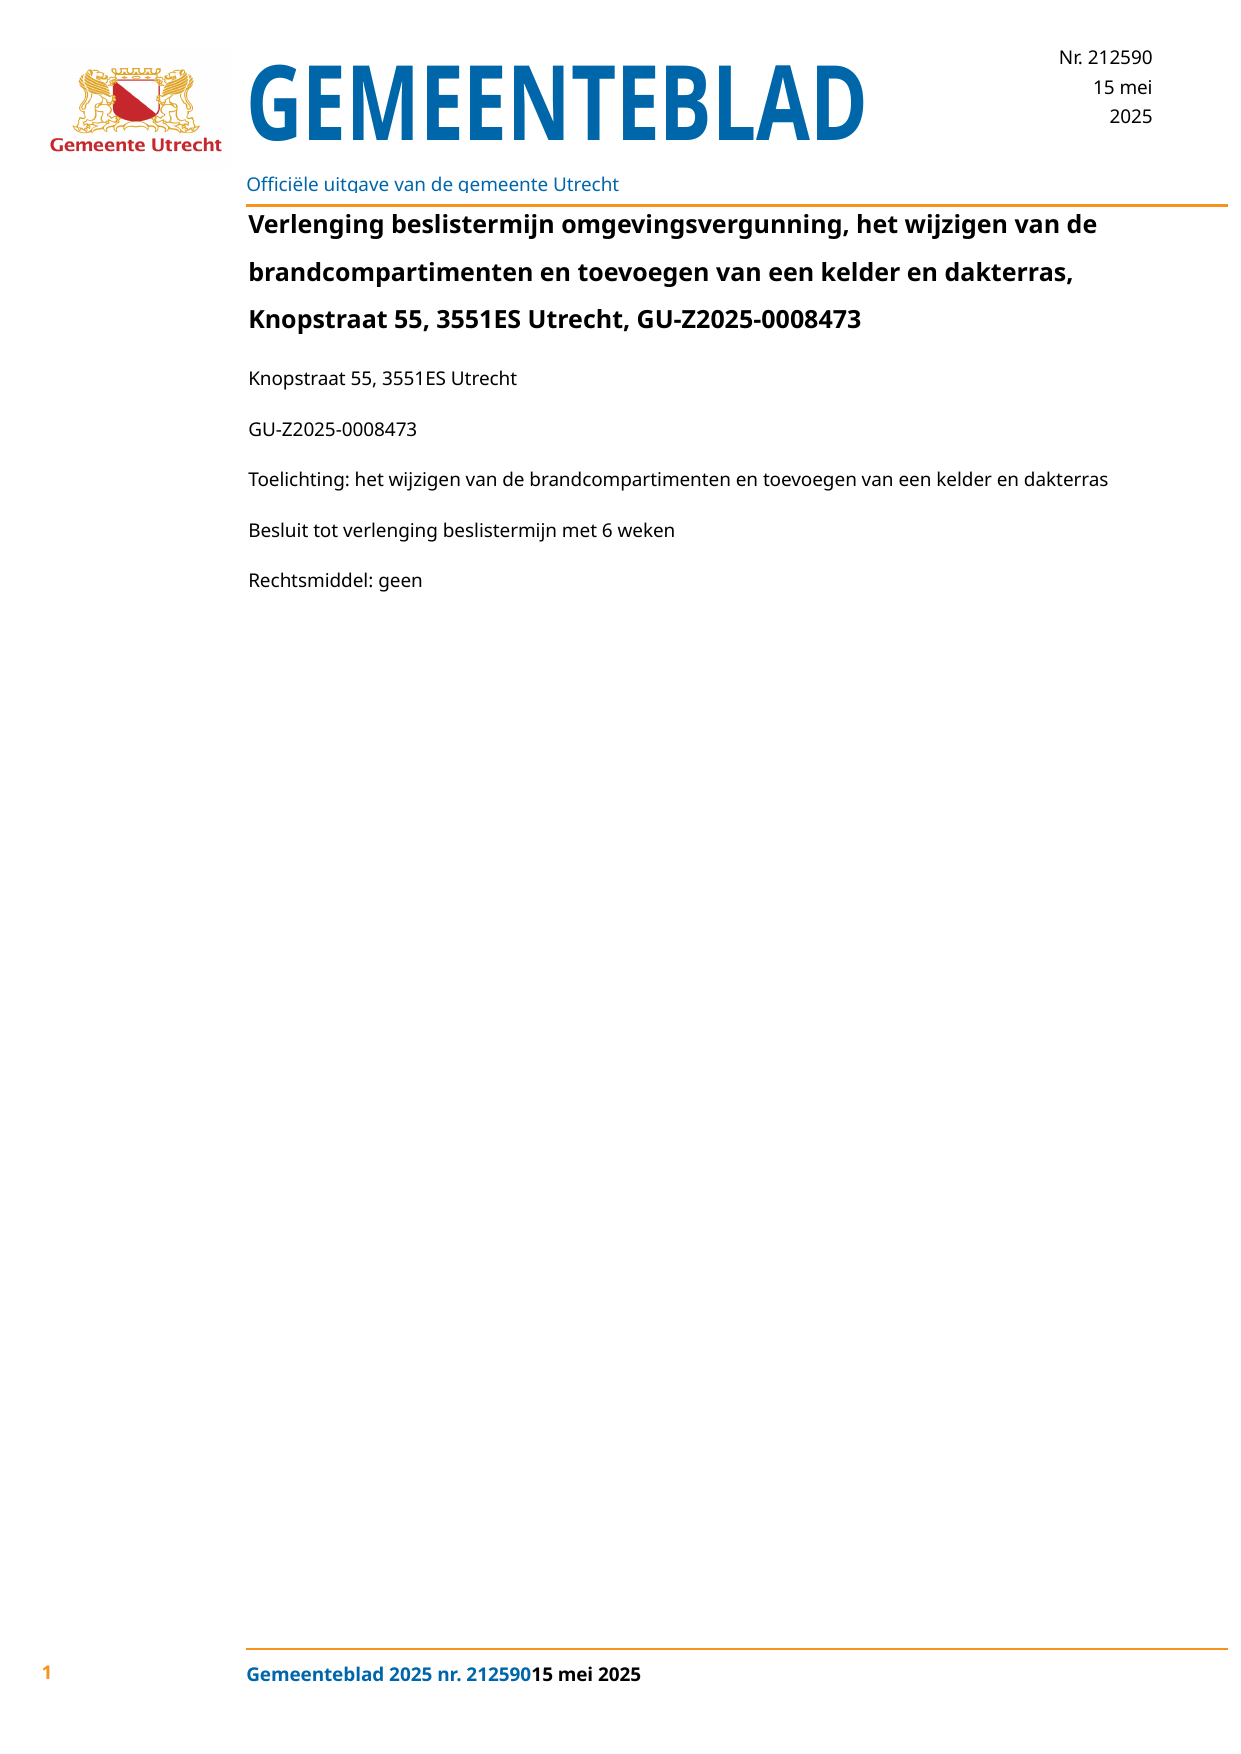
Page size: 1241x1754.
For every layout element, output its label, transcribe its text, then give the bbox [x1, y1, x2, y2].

text Rechtsmiddel: geen [248, 567, 1152, 593]
text Verlenging beslistermijn omgevingsvergunning, het wijzigen van de brandcompartimenten en toevoegen van een kelder en dakterras, Knopstraat 55, 3551ES Utrecht, GU-Z2025-0008473 [248, 207, 1152, 336]
picture [41, 47, 231, 172]
text Toelichting: het wijzigen van de brandcompartimenten en toevoegen van een kelder en dakterras [248, 466, 1152, 492]
text Knopstraat 55, 3551ES Utrecht [248, 366, 1152, 391]
text GU-Z2025-0008473 [248, 416, 1152, 442]
text Besluit tot verlenging beslistermijn met 6 weken [248, 517, 1152, 542]
